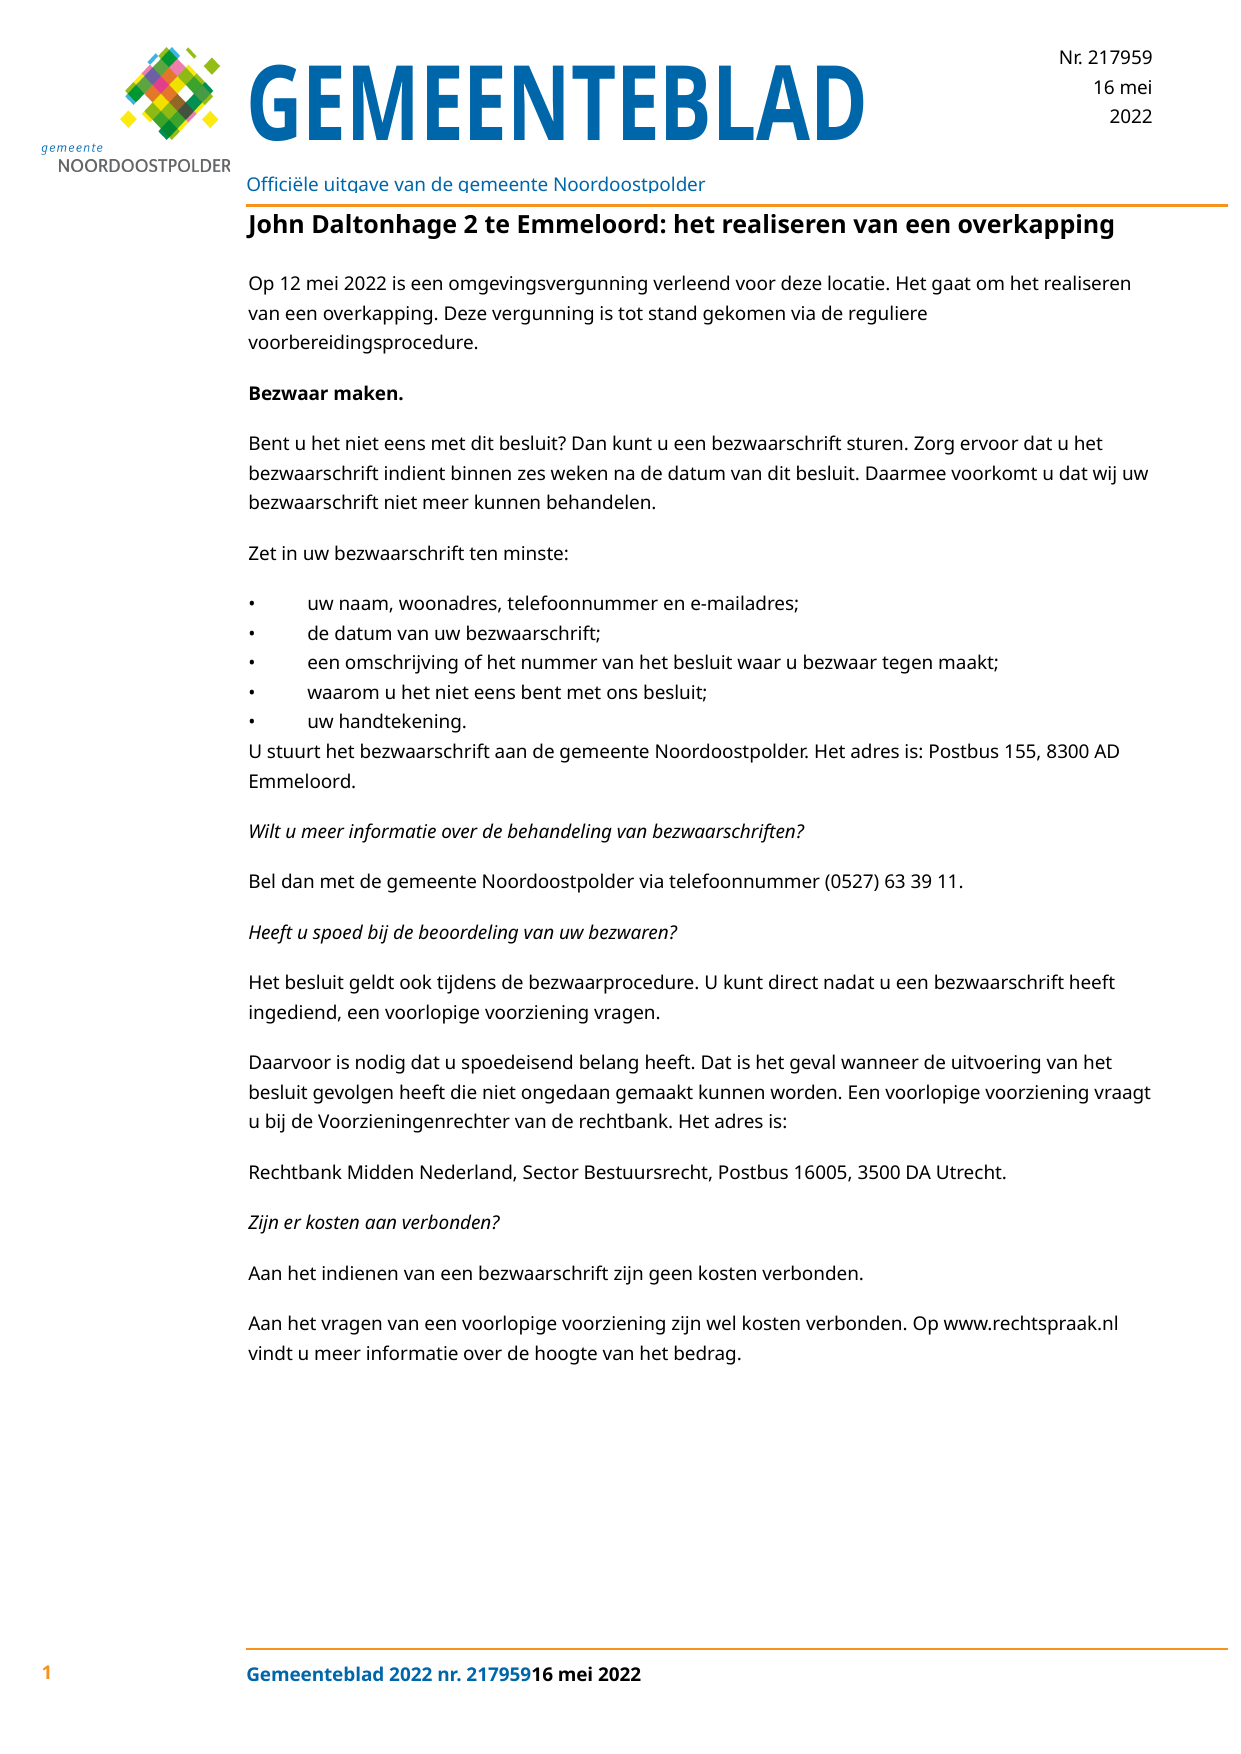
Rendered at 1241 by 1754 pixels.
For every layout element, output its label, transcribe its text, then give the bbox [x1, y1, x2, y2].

list uw naam, woonadres, telefoonnummer en e-mailadres; [248, 590, 1152, 616]
text Aan het indienen van een bezwaarschrift zijn geen kosten verbonden. [248, 1260, 1152, 1286]
text Zet in uw bezwaarschrift ten minste: [248, 540, 1152, 566]
text John Daltonhage 2 te Emmeloord: het realiseren van een overkapping [248, 207, 1152, 241]
text Daarvoor is nodig dat u spoedeisend belang heeft. Dat is het geval wanneer de uitvoering van het besluit gevolgen heeft die niet ongedaan gemaakt kunnen worden. Een voorlopige voorziening vraagt u bij de Voorzieningenrechter van de rechtbank. Het adres is: [248, 1049, 1152, 1134]
text Het besluit geldt ook tijdens de bezwaarprocedure. U kunt direct nadat u een bezwaarschrift heeft ingediend, een voorlopige voorziening vragen. [248, 969, 1152, 1025]
text Bent u het niet eens met dit besluit? Dan kunt u een bezwaarschrift sturen. Zorg ervoor dat u het bezwaarschrift indient binnen zes weken na de datum van dit besluit. Daarmee voorkomt u dat wij uw bezwaarschrift niet meer kunnen behandelen. [248, 430, 1152, 515]
text Rechtbank Midden Nederland, Sector Bestuursrecht, Postbus 16005, 3500 DA Utrecht. [248, 1159, 1152, 1185]
text Zijn er kosten aan verbonden? [248, 1209, 1152, 1235]
text U stuurt het bezwaarschrift aan de gemeente Noordoostpolder. Het adres is: Postbus 155, 8300 AD Emmeloord. [248, 738, 1152, 793]
list de datum van uw bezwaarschrift; [248, 620, 1152, 646]
picture [41, 47, 231, 172]
text Bezwaar maken. [248, 380, 1152, 406]
text Heeft u spoed bij de beoordeling van uw bezwaren? [248, 919, 1152, 945]
list uw handtekening. [248, 709, 1152, 734]
text Aan het vragen van een voorlopige voorziening zijn wel kosten verbonden. Op www.rechtspraak.nl vindt u meer informatie over de hoogte van het bedrag. [248, 1310, 1152, 1366]
text Wilt u meer informatie over de behandeling van bezwaarschriften? [248, 818, 1152, 844]
list een omschrijving of het nummer van het besluit waar u bezwaar tegen maakt; [248, 649, 1152, 675]
text Op 12 mei 2022 is een omgevingsvergunning verleend voor deze locatie. Het gaat om het realiseren van een overkapping. Deze vergunning is tot stand gekomen via de reguliere voorbereidingsprocedure. [248, 270, 1152, 355]
list waarom u het niet eens bent met ons besluit; [248, 679, 1152, 705]
text Bel dan met de gemeente Noordoostpolder via telefoonnummer (0527) 63 39 11. [248, 869, 1152, 894]
